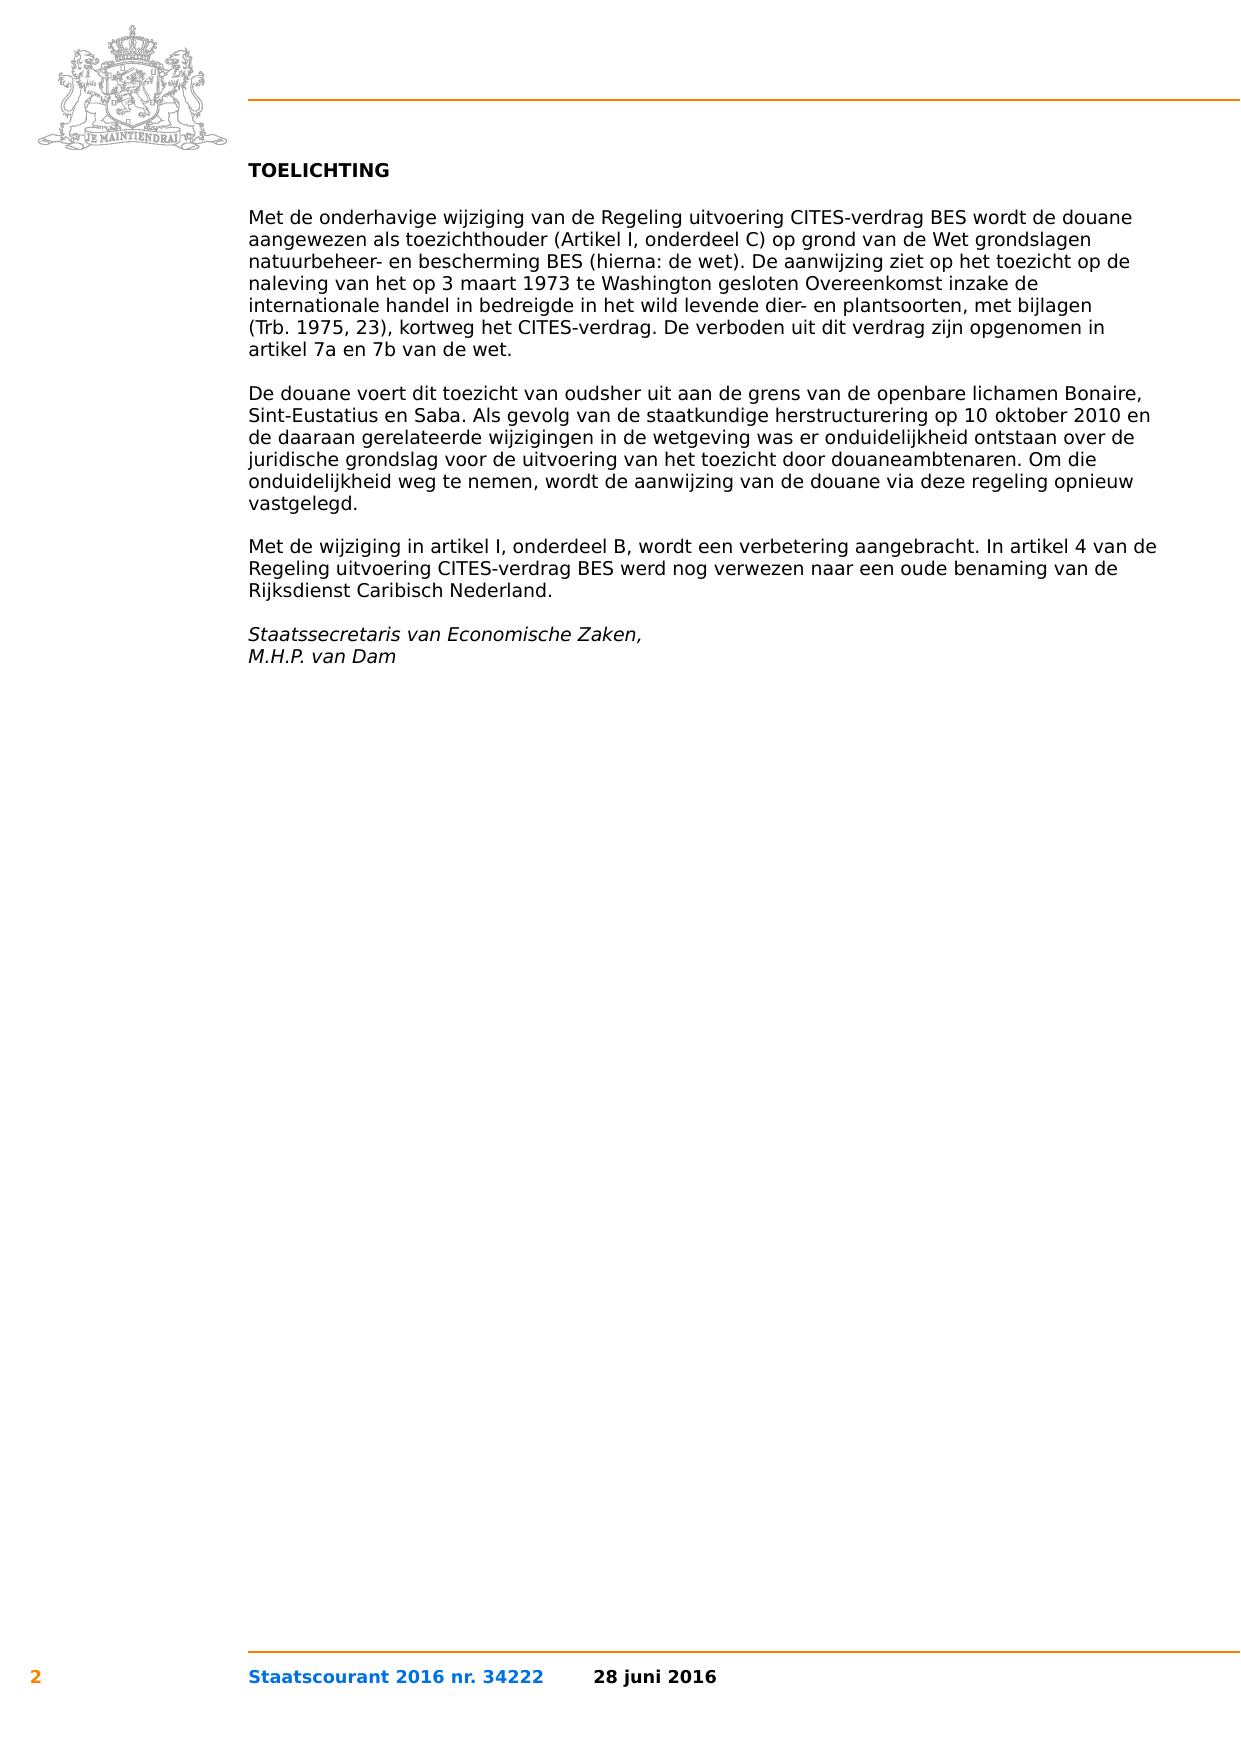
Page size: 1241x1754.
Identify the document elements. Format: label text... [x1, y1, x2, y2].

text De douane voert dit toezicht van oudsher uit aan de grens van de openbare lichamen Bonaire, Sint-Eustatius en Saba. Als gevolg van de staatkundige herstructurering op 10 oktober 2010 en de daaraan gerelateerde wijzigingen in de wetgeving was er onduidelijkheid ontstaan over de juridische grondslag voor de uitvoering van het toezicht door douaneambtenaren. Om die onduidelijkheid weg te nemen, wordt de aanwijzing van de douane via deze regeling opnieuw vastgelegd. [248, 383, 1163, 514]
text Met de onderhavige wijziging van de Regeling uitvoering CITES-verdrag BES wordt de douane aangewezen als toezichthouder (Artikel I, onderdeel C) op grond van de Wet grondslagen natuurbeheer- en bescherming BES (hierna: de wet). De aanwijzing ziet op het toezicht op de naleving van het op 3 maart 1973 te Washington gesloten Overeenkomst inzake de internationale handel in bedreigde in het wild levende dier- en plantsoorten, met bijlagen (Trb. 1975, 23), kortweg het CITES-verdrag. De verboden uit dit verdrag zijn opgenomen in artikel 7a en 7b van de wet. [248, 207, 1163, 361]
picture [38, 25, 227, 150]
text Met de wijziging in artikel I, onderdeel B, wordt een verbetering aangebracht. In artikel 4 van de Regeling uitvoering CITES-verdrag BES werd nog verwezen naar een oude benaming van de Rijksdienst Caribisch Nederland. [248, 536, 1163, 602]
subtitle TOELICHTING [248, 160, 1163, 182]
text Staatssecretaris van Economische Zaken, M.H.P. van Dam [248, 624, 1163, 668]
